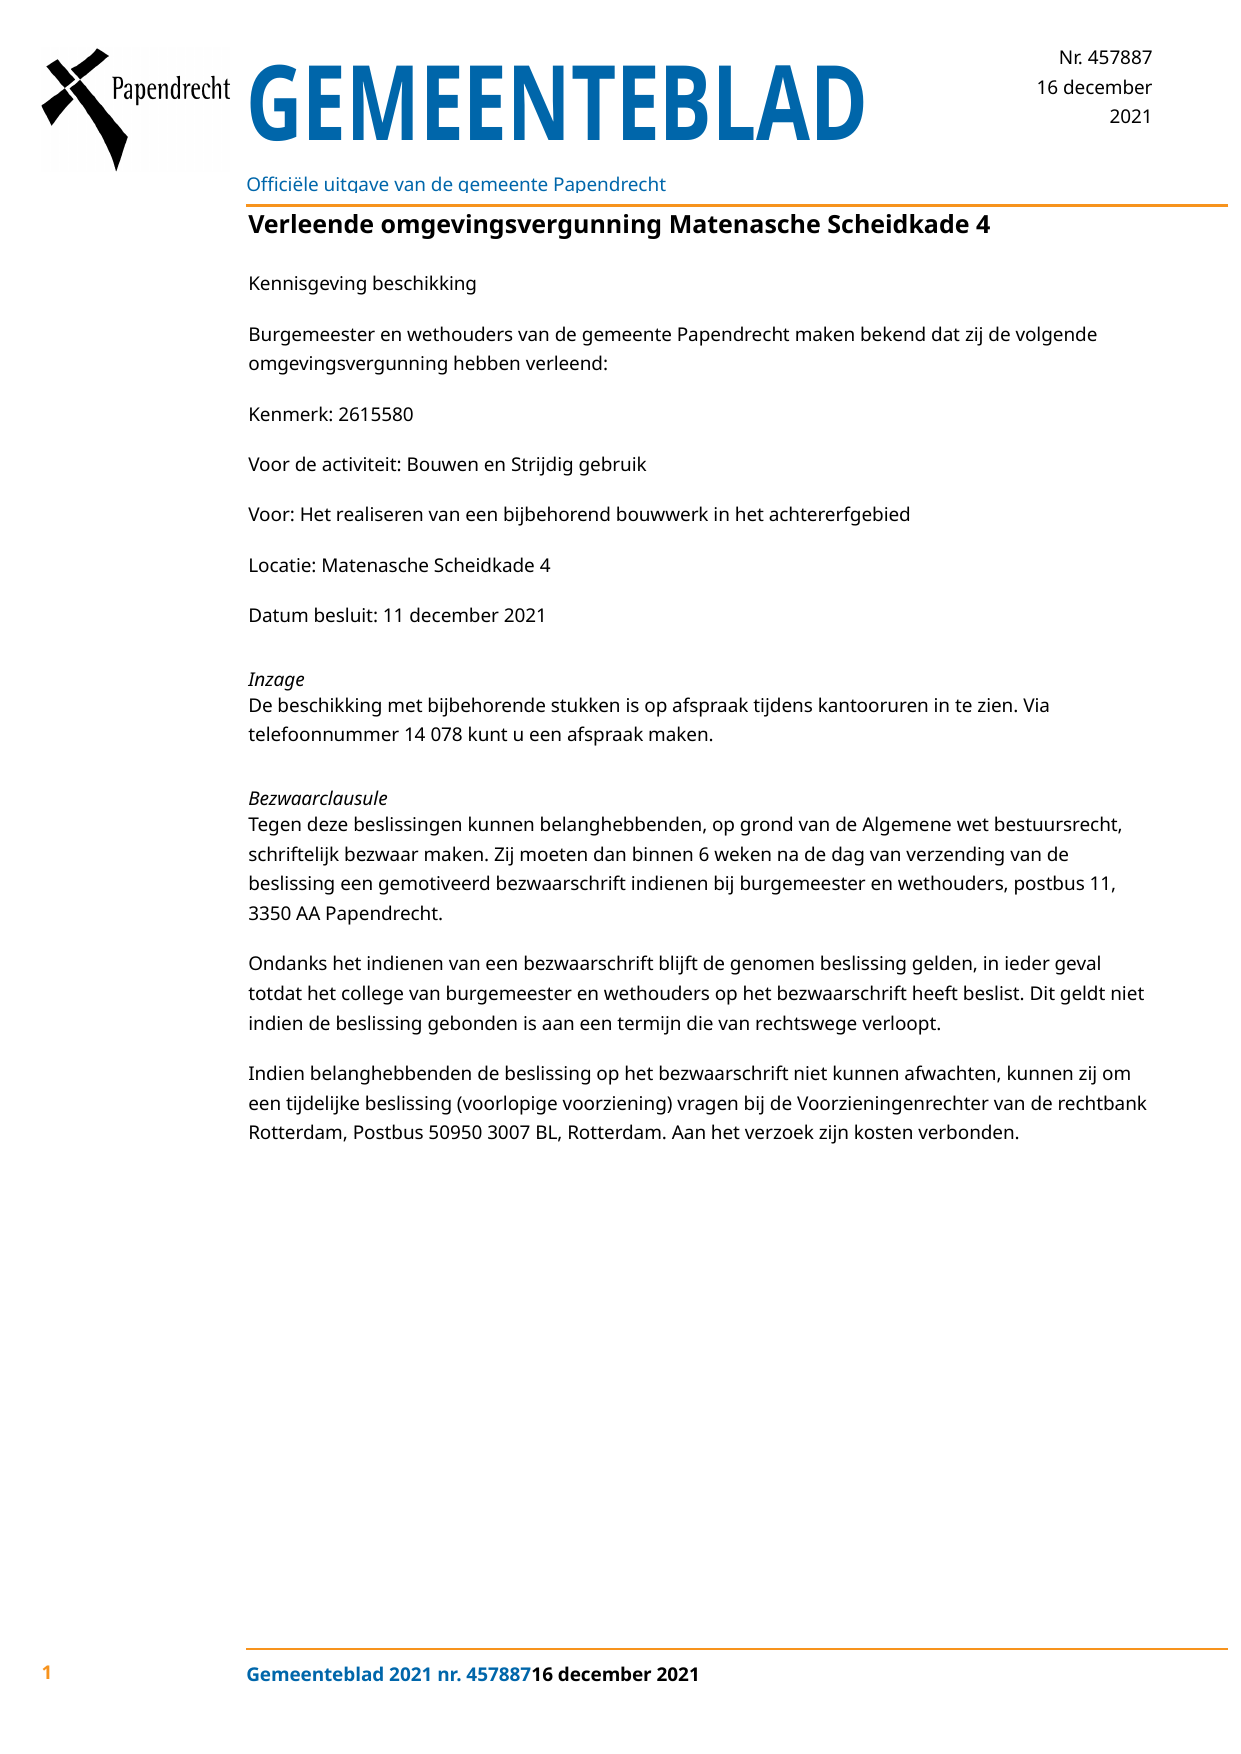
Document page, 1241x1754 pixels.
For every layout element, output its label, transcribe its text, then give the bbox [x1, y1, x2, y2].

text Kennisgeving beschikking [248, 270, 1152, 296]
text Kenmerk: 2615580 [248, 401, 1152, 426]
text Tegen deze beslissingen kunnen belanghebbenden, op grond van de Algemene wet bestuursrecht, schriftelijk bezwaar maken. Zij moeten dan binnen 6 weken na de dag van verzending van de beslissing een gemotiveerd bezwaarschrift indienen bij burgemeester en wethouders, postbus 11, 3350 AA Papendrecht. [248, 811, 1152, 926]
text Bezwaarclausule [248, 786, 1152, 811]
text Burgemeester en wethouders van de gemeente Papendrecht maken bekend dat zij de volgende omgevingsvergunning hebben verleend: [248, 321, 1152, 376]
text Voor: Het realiseren van een bijbehorend bouwwerk in het achtererfgebied [248, 502, 1152, 527]
text Datum besluit: 11 december 2021 [248, 602, 1152, 628]
text Inzage [248, 666, 1152, 692]
text Locatie: Matenasche Scheidkade 4 [248, 552, 1152, 578]
picture [41, 47, 231, 172]
text Verleende omgevingsvergunning Matenasche Scheidkade 4 [248, 207, 1152, 241]
text De beschikking met bijbehorende stukken is op afspraak tijdens kantooruren in te zien. Via telefoonnummer 14 078 kunt u een afspraak maken. [248, 692, 1152, 747]
text Ondanks het indienen van een bezwaarschrift blijft de genomen beslissing gelden, in ieder geval totdat het college van burgemeester en wethouders op het bezwaarschrift heeft beslist. Dit geldt niet indien de beslissing gebonden is aan een termijn die van rechtswege verloopt. [248, 951, 1152, 1035]
text Voor de activiteit: Bouwen en Strijdig gebruik [248, 451, 1152, 477]
text Indien belanghebbenden de beslissing op het bezwaarschrift niet kunnen afwachten, kunnen zij om een tijdelijke beslissing (voorlopige voorziening) vragen bij de Voorzieningenrechter van de rechtbank Rotterdam, Postbus 50950 3007 BL, Rotterdam. Aan het verzoek zijn kosten verbonden. [248, 1060, 1152, 1145]
